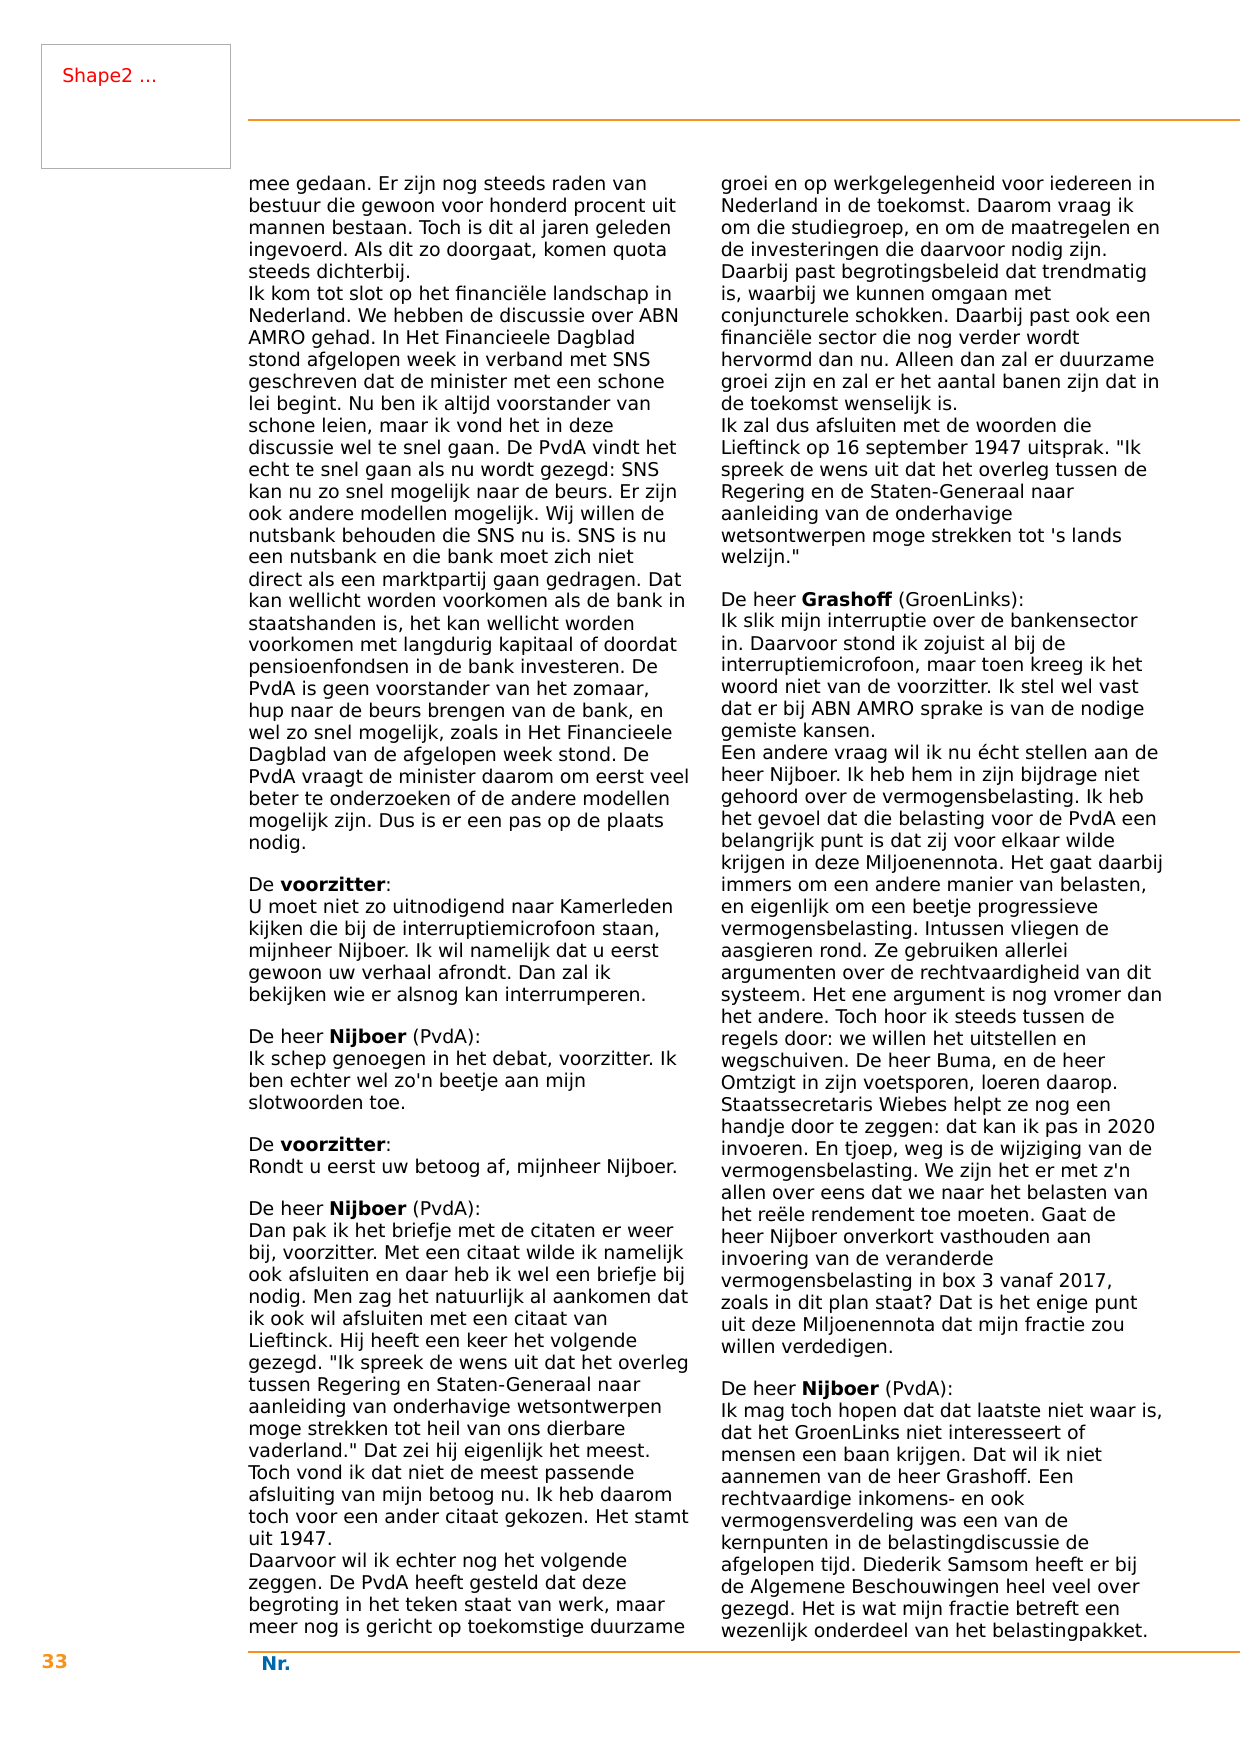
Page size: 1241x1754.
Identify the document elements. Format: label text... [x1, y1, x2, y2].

text Ik mag toch hopen dat dat laatste niet waar is, dat het GroenLinks niet interesseert of mensen een baan krijgen. Dat wil ik niet aannemen van de heer Grashoff. Een rechtvaardige inkomens- en ook vermogensverdeling was een van de kernpunten in de belastingdiscussie de afgelopen tijd. Diederik Samsom heeft er bij de Algemene Beschouwingen heel veel over gezegd. Het is wat mijn fractie betreft een wezenlijk onderdeel van het belastingpakket. [721, 1400, 1163, 1641]
text mee gedaan. Er zijn nog steeds raden van bestuur die gewoon voor honderd procent uit mannen bestaan. Toch is dit al jaren geleden ingevoerd. Als dit zo doorgaat, komen quota steeds dichterbij. [248, 173, 691, 283]
text De heer Nijboer (PvdA): [248, 1198, 691, 1220]
text De voorzitter: [248, 874, 691, 896]
text De voorzitter: [248, 1134, 691, 1156]
text Ik kom tot slot op het financiële landschap in Nederland. We hebben de discussie over ABN AMRO gehad. In Het Financieele Dagblad stond afgelopen week in verband met SNS geschreven dat de minister met een schone lei begint. Nu ben ik altijd voorstander van schone leien, maar ik vond het in deze discussie wel te snel gaan. De PvdA vindt het echt te snel gaan als nu wordt gezegd: SNS kan nu zo snel mogelijk naar de beurs. Er zijn ook andere modellen mogelijk. Wij willen de nutsbank behouden die SNS nu is. SNS is nu een nutsbank en die bank moet zich niet direct als een marktpartij gaan gedragen. Dat kan wellicht worden voorkomen als de bank in staatshanden is, het kan wellicht worden voorkomen met langdurig kapitaal of doordat pensioenfondsen in de bank investeren. De PvdA is geen voorstander van het zomaar, hup naar de beurs brengen van de bank, en wel zo snel mogelijk, zoals in Het Financieele Dagblad van de afgelopen week stond. De PvdA vraagt de minister daarom om eerst veel beter te onderzoeken of de andere modellen mogelijk zijn. Dus is er een pas op de plaats nodig. [248, 283, 691, 854]
text Een andere vraag wil ik nu écht stellen aan de heer Nijboer. Ik heb hem in zijn bijdrage niet gehoord over de vermogensbelasting. Ik heb het gevoel dat die belasting voor de PvdA een belangrijk punt is dat zij voor elkaar wilde krijgen in deze Miljoenennota. Het gaat daarbij immers om een andere manier van belasten, en eigenlijk om een beetje progressieve vermogensbelasting. Intussen vliegen de aasgieren rond. Ze gebruiken allerlei argumenten over de rechtvaardigheid van dit systeem. Het ene argument is nog vromer dan het andere. Toch hoor ik steeds tussen de regels door: we willen het uitstellen en wegschuiven. De heer Buma, en de heer Omtzigt in zijn voetsporen, loeren daarop. Staatssecretaris Wiebes helpt ze nog een handje door te zeggen: dat kan ik pas in 2020 invoeren. En tjoep, weg is de wijziging van de vermogensbelasting. We zijn het er met z'n allen over eens dat we naar het belasten van het reële rendement toe moeten. Gaat de heer Nijboer onverkort vasthouden aan invoering van de veranderde vermogensbelasting in box 3 vanaf 2017, zoals in dit plan staat? Dat is het enige punt uit deze Miljoenennota dat mijn fractie zou willen verdedigen. [721, 742, 1163, 1358]
text groei en op werkgelegenheid voor iedereen in Nederland in de toekomst. Daarom vraag ik om die studiegroep, en om de maatregelen en de investeringen die daarvoor nodig zijn. Daarbij past begrotingsbeleid dat trendmatig is, waarbij we kunnen omgaan met conjuncturele schokken. Daarbij past ook een financiële sector die nog verder wordt hervormd dan nu. Alleen dan zal er duurzame groei zijn en zal er het aantal banen zijn dat in de toekomst wenselijk is. [721, 173, 1163, 414]
text De heer Grashoff (GroenLinks): [721, 588, 1163, 610]
text De heer Nijboer (PvdA): [721, 1378, 1163, 1400]
text Dan pak ik het briefje met de citaten er weer bij, voorzitter. Met een citaat wilde ik namelijk ook afsluiten en daar heb ik wel een briefje bij nodig. Men zag het natuurlijk al aankomen dat ik ook wil afsluiten met een citaat van Lieftinck. Hij heeft een keer het volgende gezegd. "Ik spreek de wens uit dat het overleg tussen Regering en Staten-Generaal naar aanleiding van onderhavige wetsontwerpen moge strekken tot heil van ons dierbare vaderland." Dat zei hij eigenlijk het meest. Toch vond ik dat niet de meest passende afsluiting van mijn betoog nu. Ik heb daarom toch voor een ander citaat gekozen. Het stamt uit 1947. [248, 1220, 691, 1549]
text Ik schep genoegen in het debat, voorzitter. Ik ben echter wel zo'n beetje aan mijn slotwoorden toe. [248, 1048, 691, 1114]
text De heer Nijboer (PvdA): [248, 1026, 691, 1048]
text Daarvoor wil ik echter nog het volgende zeggen. De PvdA heeft gesteld dat deze begroting in het teken staat van werk, maar meer nog is gericht op toekomstige duurzame [248, 1549, 691, 1637]
text U moet niet zo uitnodigend naar Kamerleden kijken die bij de interruptiemicrofoon staan, mijnheer Nijboer. Ik wil namelijk dat u eerst gewoon uw verhaal afrondt. Dan zal ik bekijken wie er alsnog kan interrumperen. [248, 896, 691, 1006]
text Ik slik mijn interruptie over de bankensector in. Daarvoor stond ik zojuist al bij de interruptiemicrofoon, maar toen kreeg ik het woord niet van de voorzitter. Ik stel wel vast dat er bij ABN AMRO sprake is van de nodige gemiste kansen. [721, 610, 1163, 742]
text Rondt u eerst uw betoog af, mijnheer Nijboer. [248, 1156, 691, 1178]
text Ik zal dus afsluiten met de woorden die Lieftinck op 16 september 1947 uitsprak. "Ik spreek de wens uit dat het overleg tussen de Regering en de Staten-Generaal naar aanleiding van de onderhavige wetsontwerpen moge strekken tot 's lands welzijn." [721, 414, 1163, 568]
